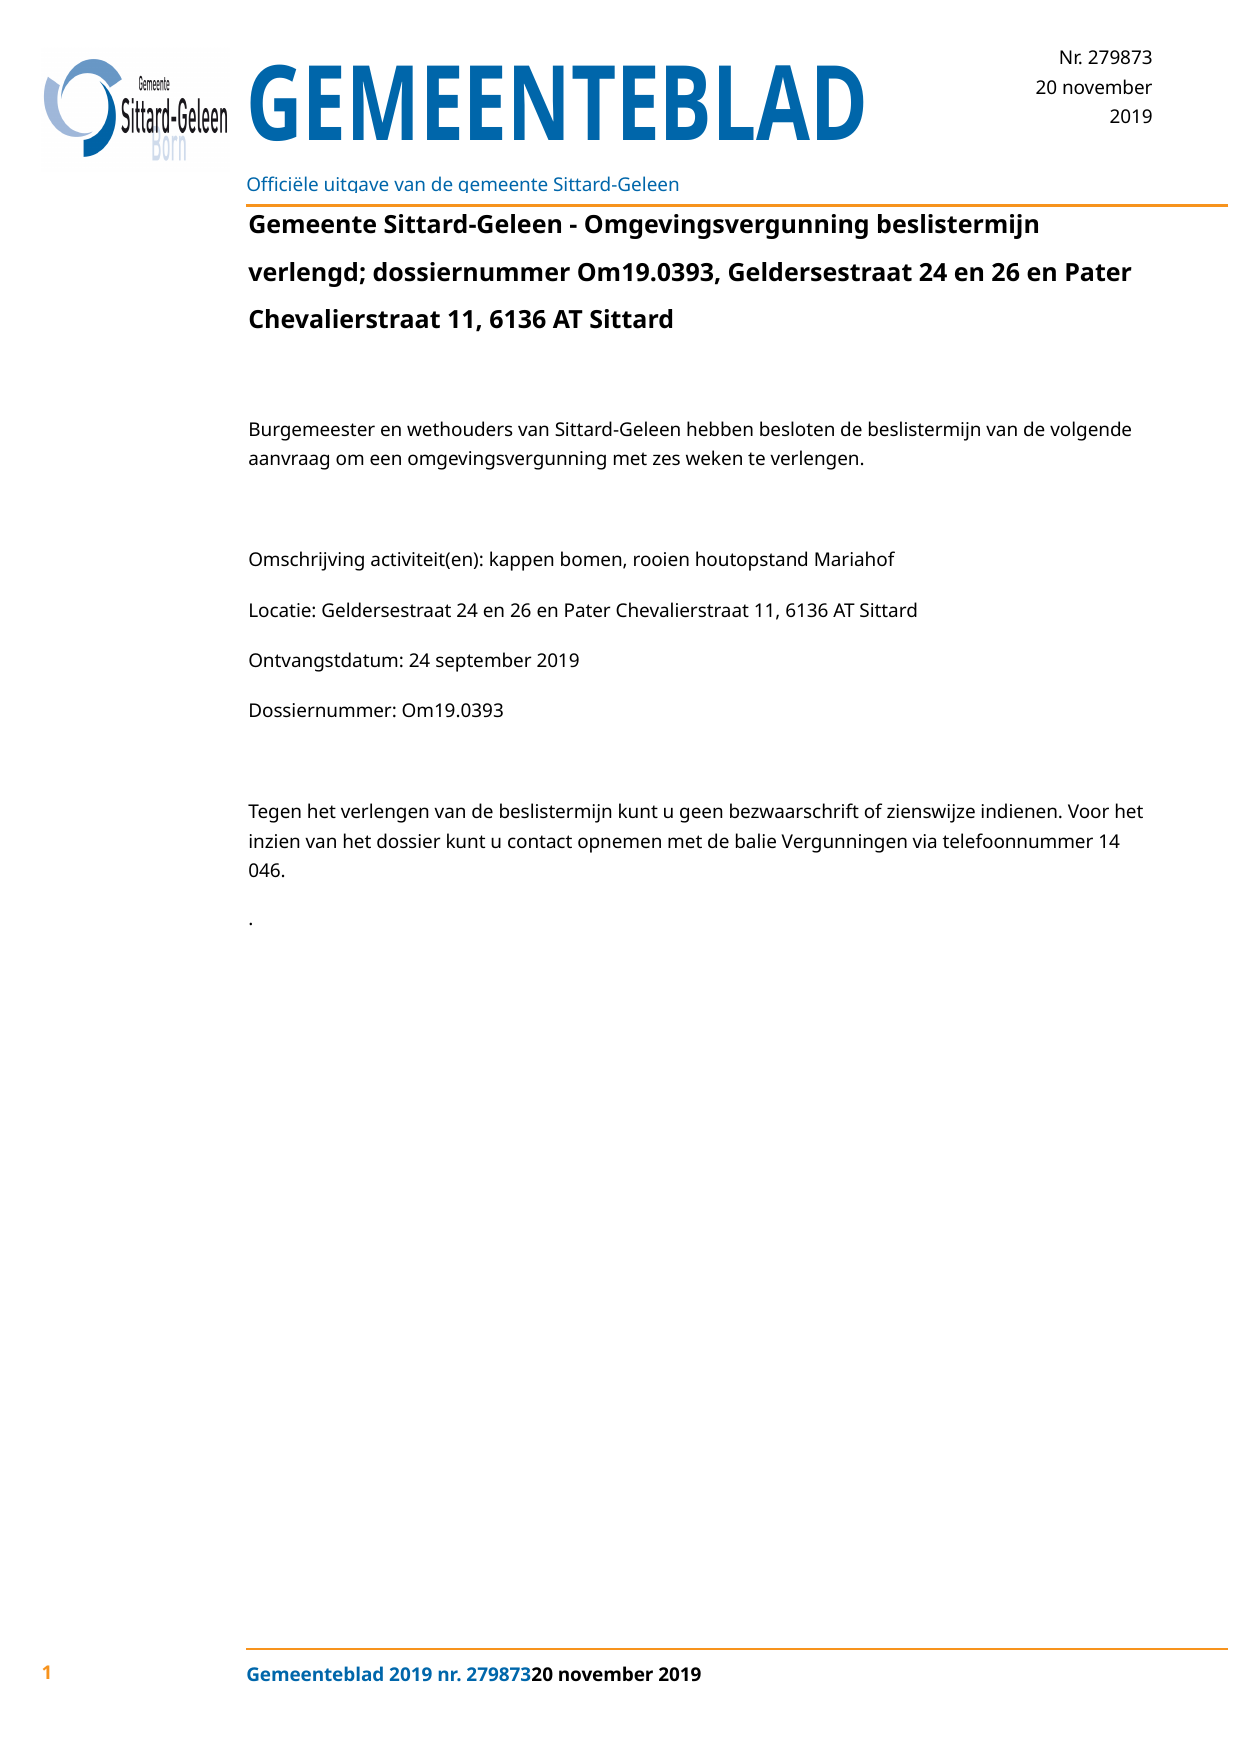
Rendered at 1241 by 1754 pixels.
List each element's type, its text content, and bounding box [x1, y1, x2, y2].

text Dossiernummer: Om19.0393 [248, 698, 1152, 723]
text . [248, 905, 1152, 931]
picture [41, 47, 231, 172]
text Gemeente Sittard-Geleen - Omgevingsvergunning beslistermijn verlengd; dossiernummer Om19.0393, Geldersestraat 24 en 26 en Pater Chevalierstraat 11, 6136 AT Sittard [248, 207, 1152, 336]
text Omschrijving activiteit(en): kappen bomen, rooien houtopstand Mariahof [248, 546, 1152, 572]
text Ontvangstdatum: 24 september 2019 [248, 647, 1152, 673]
text Burgemeester en wethouders van Sittard-Geleen hebben besloten de beslistermijn van de volgende aanvraag om een omgevingsvergunning met zes weken te verlengen. [248, 416, 1152, 471]
text Locatie: Geldersestraat 24 en 26 en Pater Chevalierstraat 11, 6136 AT Sittard [248, 597, 1152, 622]
text Tegen het verlengen van de beslistermijn kunt u geen bezwaarschrift of zienswijze indienen. Voor het inzien van het dossier kunt u contact opnemen met de balie Vergunningen via telefoonnummer 14 046. [248, 798, 1152, 883]
